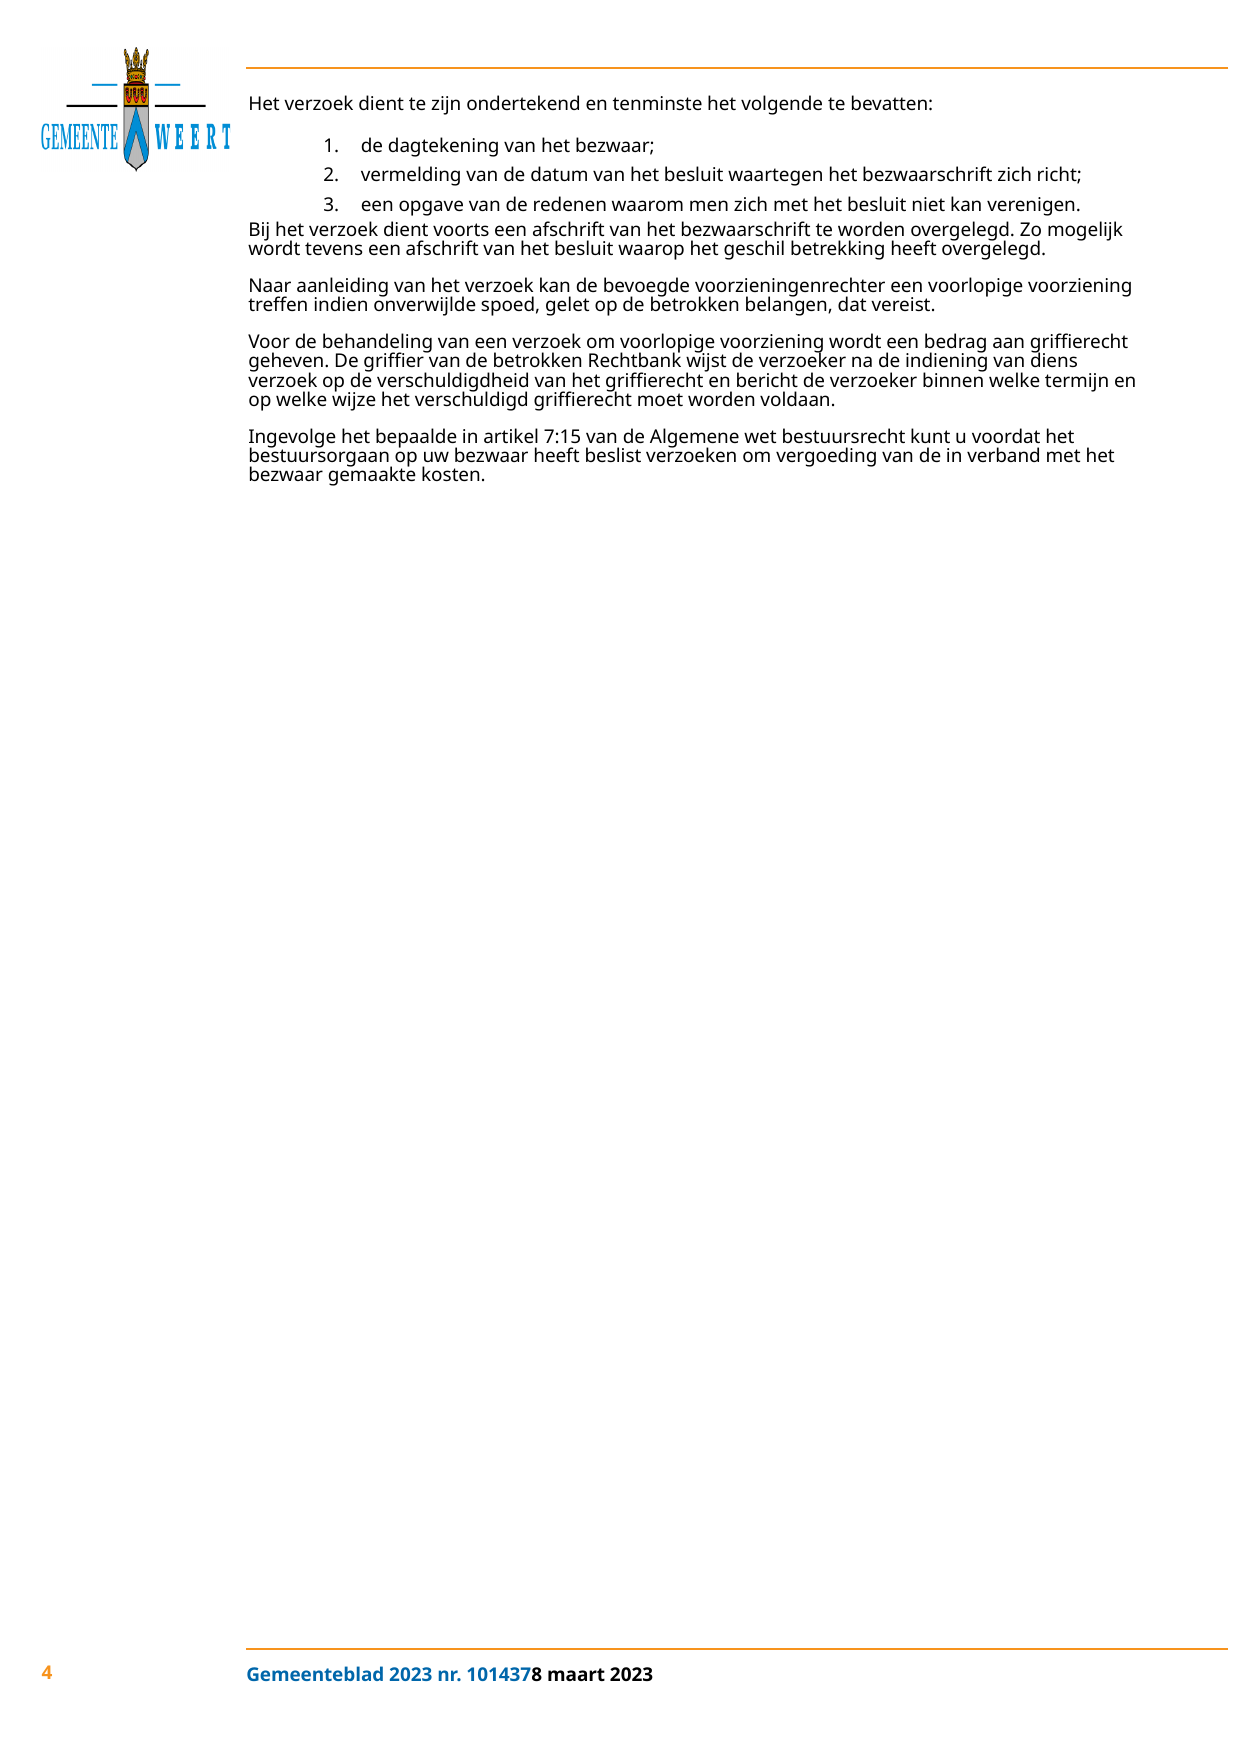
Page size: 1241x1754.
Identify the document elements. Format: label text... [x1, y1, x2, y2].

text Naar aanleiding van het verzoek kan de bevoegde voorzieningenrechter een voorlopige voorziening treffen indien onverwijlde spoed, gelet op de betrokken belangen, dat vereist. [248, 277, 1152, 315]
text Ingevolge het bepaalde in artikel 7:15 van de Algemene wet bestuursrecht kunt u voordat het bestuursorgaan op uw bezwaar heeft beslist verzoeken om vergoeding van de in verband met het bezwaar gemaakte kosten. [248, 428, 1152, 486]
text Bij het verzoek dient voorts een afschrift van het bezwaarschrift te worden overgelegd. Zo mogelijk wordt tevens een afschrift van het besluit waarop het geschil betrekking heeft overgelegd. [248, 221, 1152, 259]
text Het verzoek dient te zijn ondertekend en tenminste het volgende te bevatten: [248, 95, 1152, 114]
list vermelding van de datum van het besluit waartegen het bezwaarschrift zich richt; [323, 161, 1152, 187]
text Voor de behandeling van een verzoek om voorlopige voorziening wordt een bedrag aan griffierecht geheven. De griffier van de betrokken Rechtbank wijst de verzoeker na de indiening van diens verzoek op de verschuldigdheid van het griffierecht en bericht de verzoeker binnen welke termijn en op welke wijze het verschuldigd griffierecht moet worden voldaan. [248, 333, 1152, 410]
picture [41, 47, 231, 172]
list de dagtekening van het bezwaar; [323, 132, 1152, 157]
list een opgave van de redenen waarom men zich met het besluit niet kan verenigen. [323, 191, 1152, 217]
